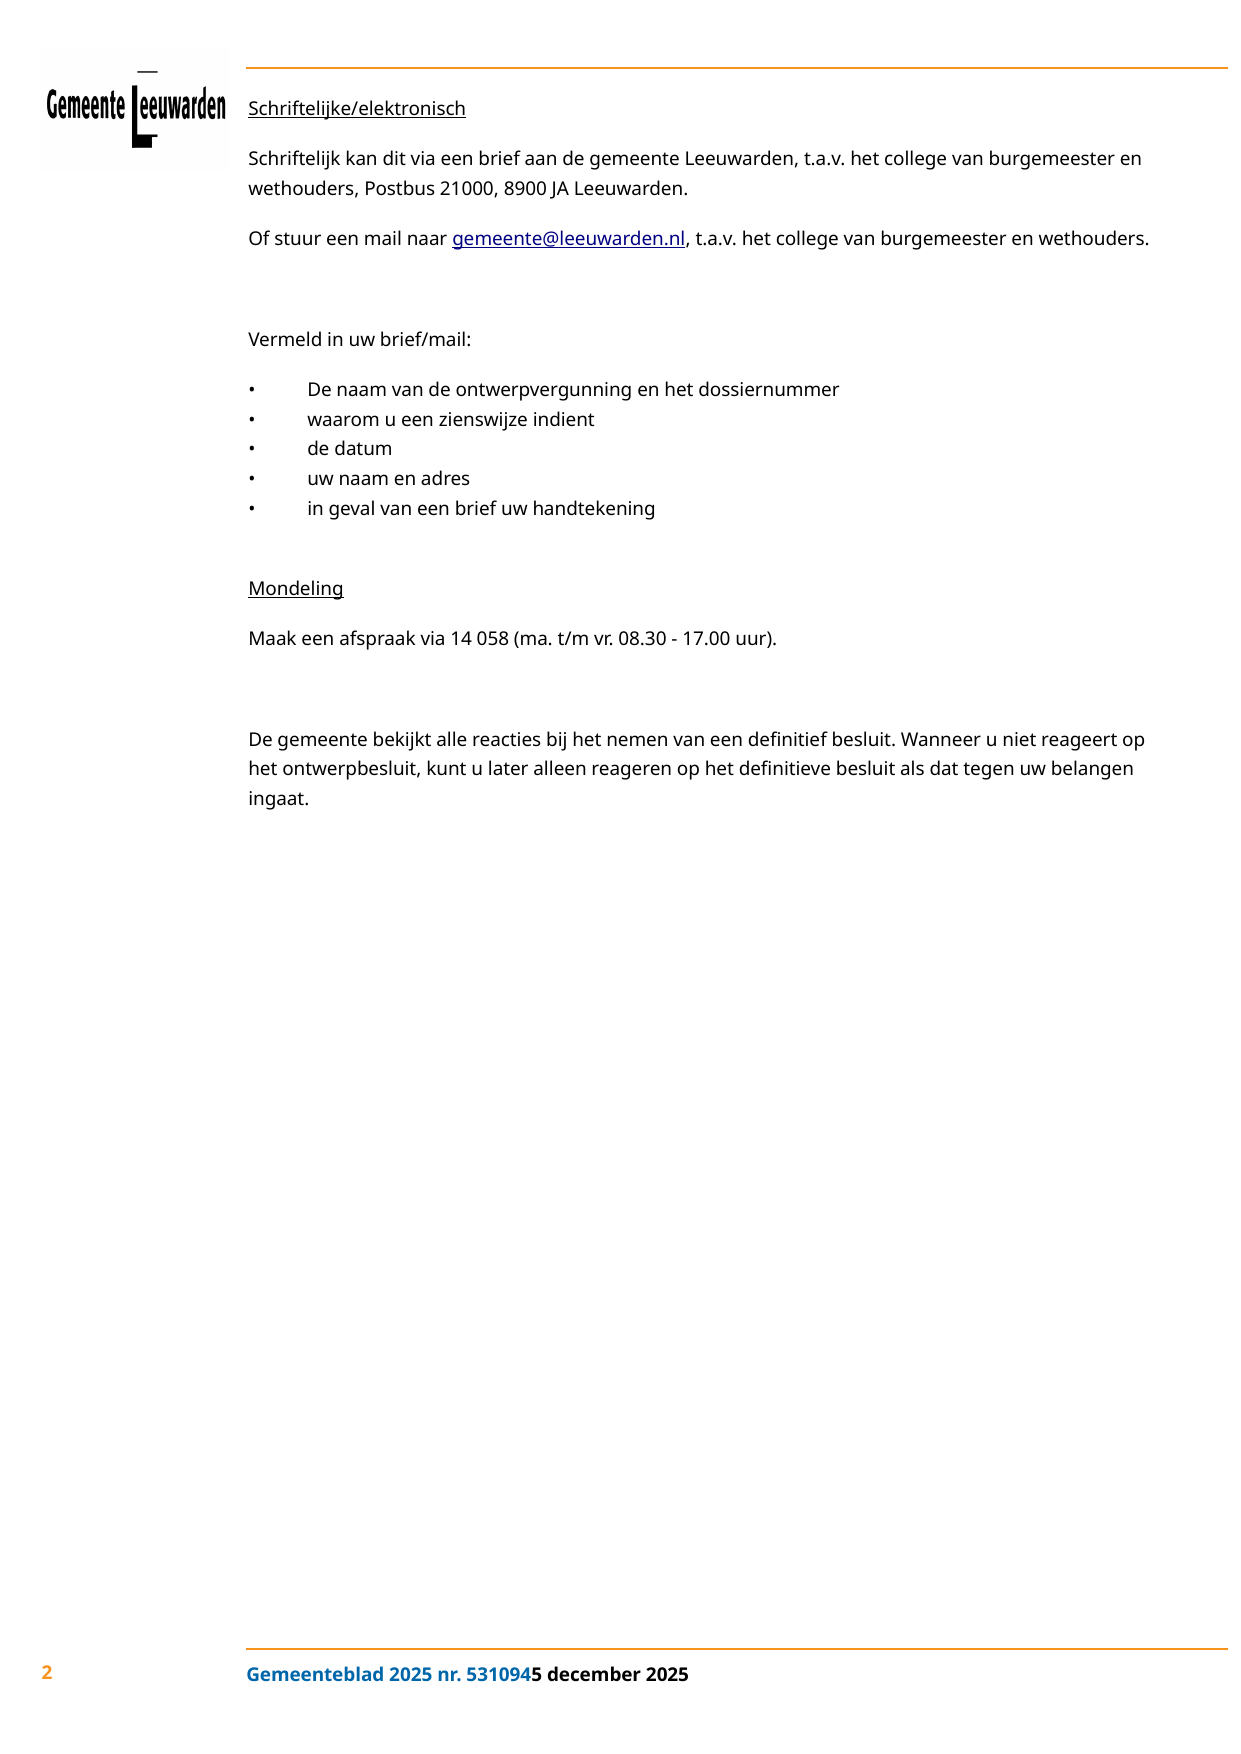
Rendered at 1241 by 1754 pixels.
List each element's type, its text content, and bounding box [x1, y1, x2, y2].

list De naam van de ontwerpvergunning en het dossiernummer [248, 376, 1152, 402]
text Of stuur een mail naar gemeente@leeuwarden.nl, t.a.v. het college van burgemeester en wethouders. [248, 225, 1152, 251]
list de datum [248, 436, 1152, 461]
list in geval van een brief uw handtekening [248, 495, 1152, 521]
text Vermeld in uw brief/mail: [248, 326, 1152, 352]
list waarom u een zienswijze indient [248, 406, 1152, 432]
text Mondeling [248, 575, 1152, 601]
text Maak een afspraak via 14 058 (ma. t/m vr. 08.30 - 17.00 uur). [248, 625, 1152, 651]
text De gemeente bekijkt alle reacties bij het nemen van een definitief besluit. Wanneer u niet reageert op het ontwerpbesluit, kunt u later alleen reageren op het definitieve besluit als dat tegen uw belangen ingaat. [248, 726, 1152, 811]
picture [41, 47, 231, 172]
text Schriftelijk kan dit via een brief aan de gemeente Leeuwarden, t.a.v. het college van burgemeester en wethouders, Postbus 21000, 8900 JA Leeuwarden. [248, 145, 1152, 201]
list uw naam en adres [248, 465, 1152, 491]
text Schriftelijke/elektronisch [248, 95, 1152, 121]
